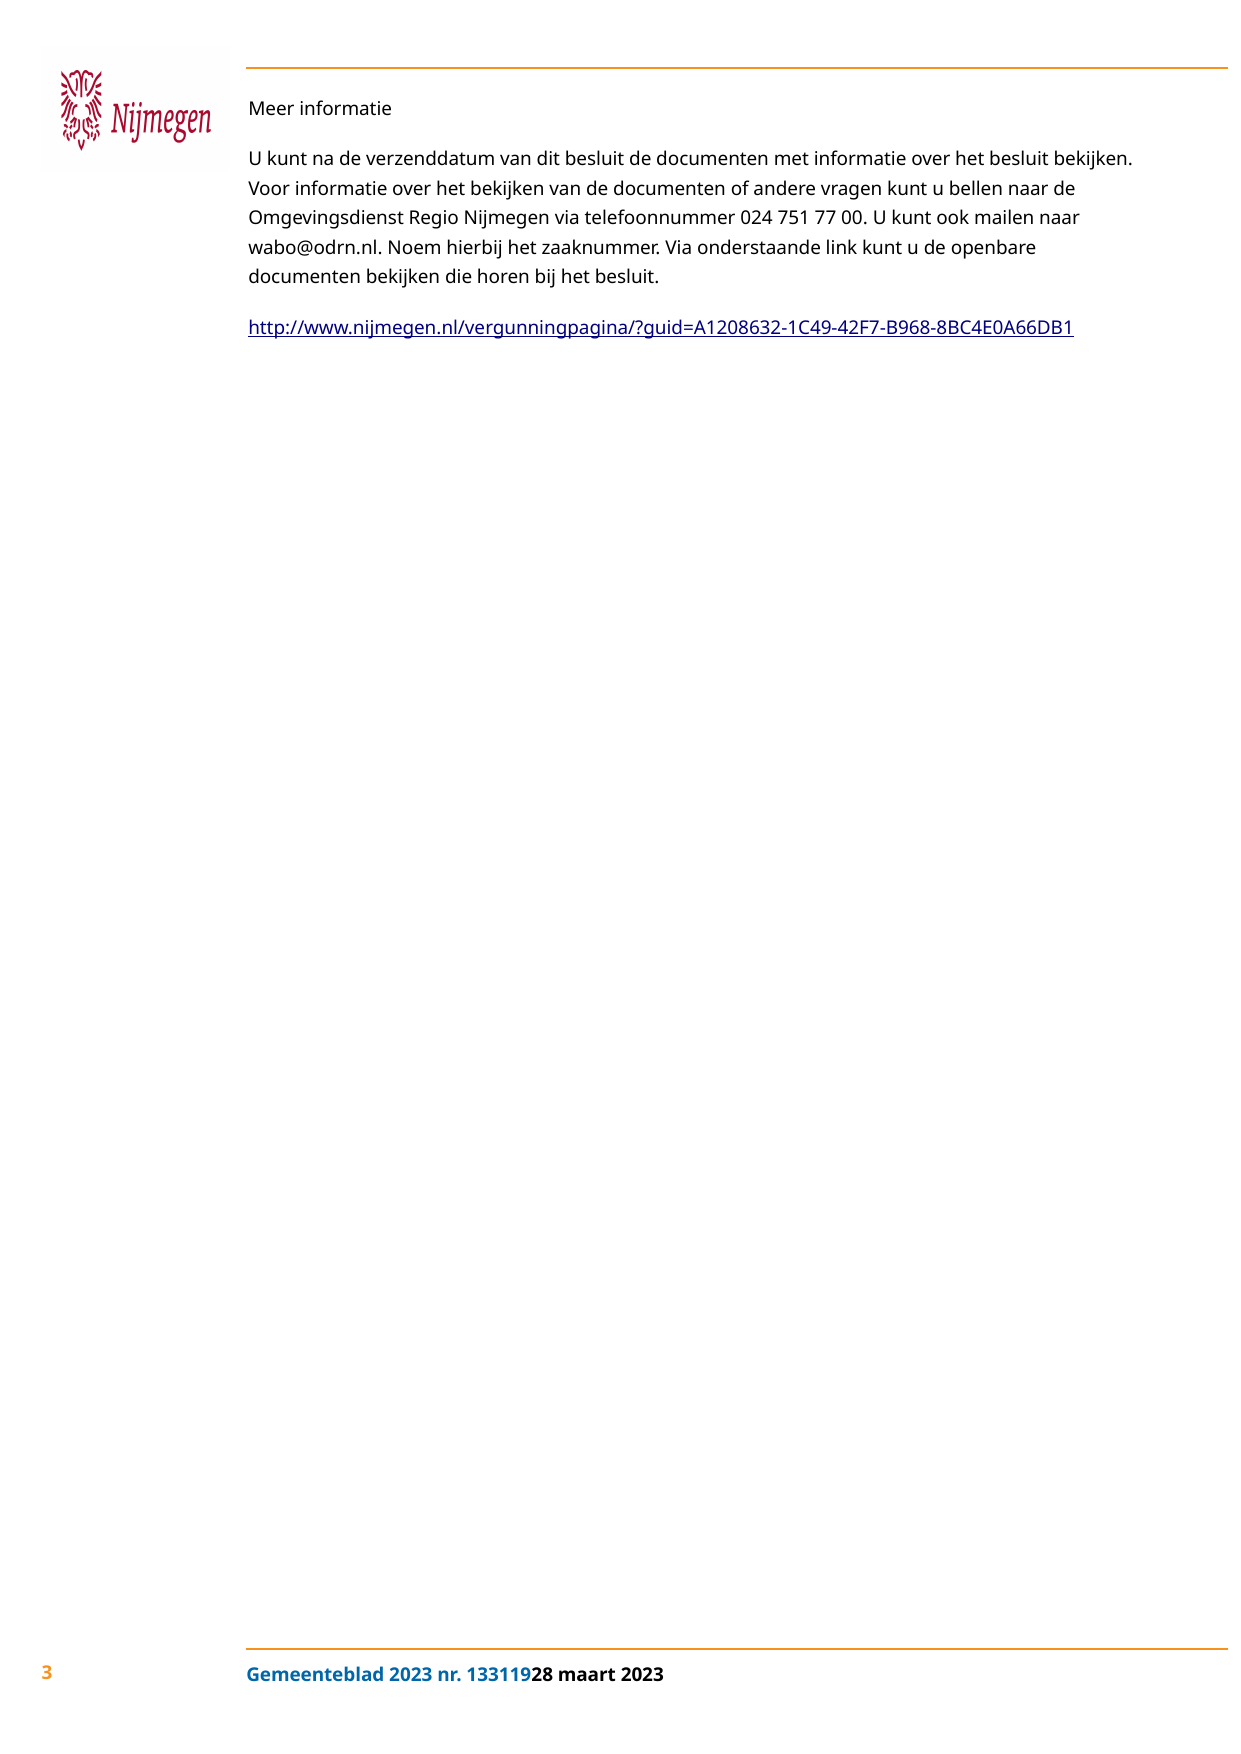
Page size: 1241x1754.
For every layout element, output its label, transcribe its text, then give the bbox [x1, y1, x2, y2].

text http://www.nijmegen.nl/vergunningpagina/?guid=A1208632-1C49-42F7-B968-8BC4E0A66DB1 [248, 314, 1152, 340]
text Meer informatie [248, 95, 1152, 121]
picture [41, 47, 231, 172]
text U kunt na de verzenddatum van dit besluit de documenten met informatie over het besluit bekijken. Voor informatie over het bekijken van de documenten of andere vragen kunt u bellen naar de Omgevingsdienst Regio Nijmegen via telefoonnummer 024 751 77 00. U kunt ook mailen naar wabo@odrn.nl. Noem hierbij het zaaknummer. Via onderstaande link kunt u de openbare documenten bekijken die horen bij het besluit. [248, 145, 1152, 289]
